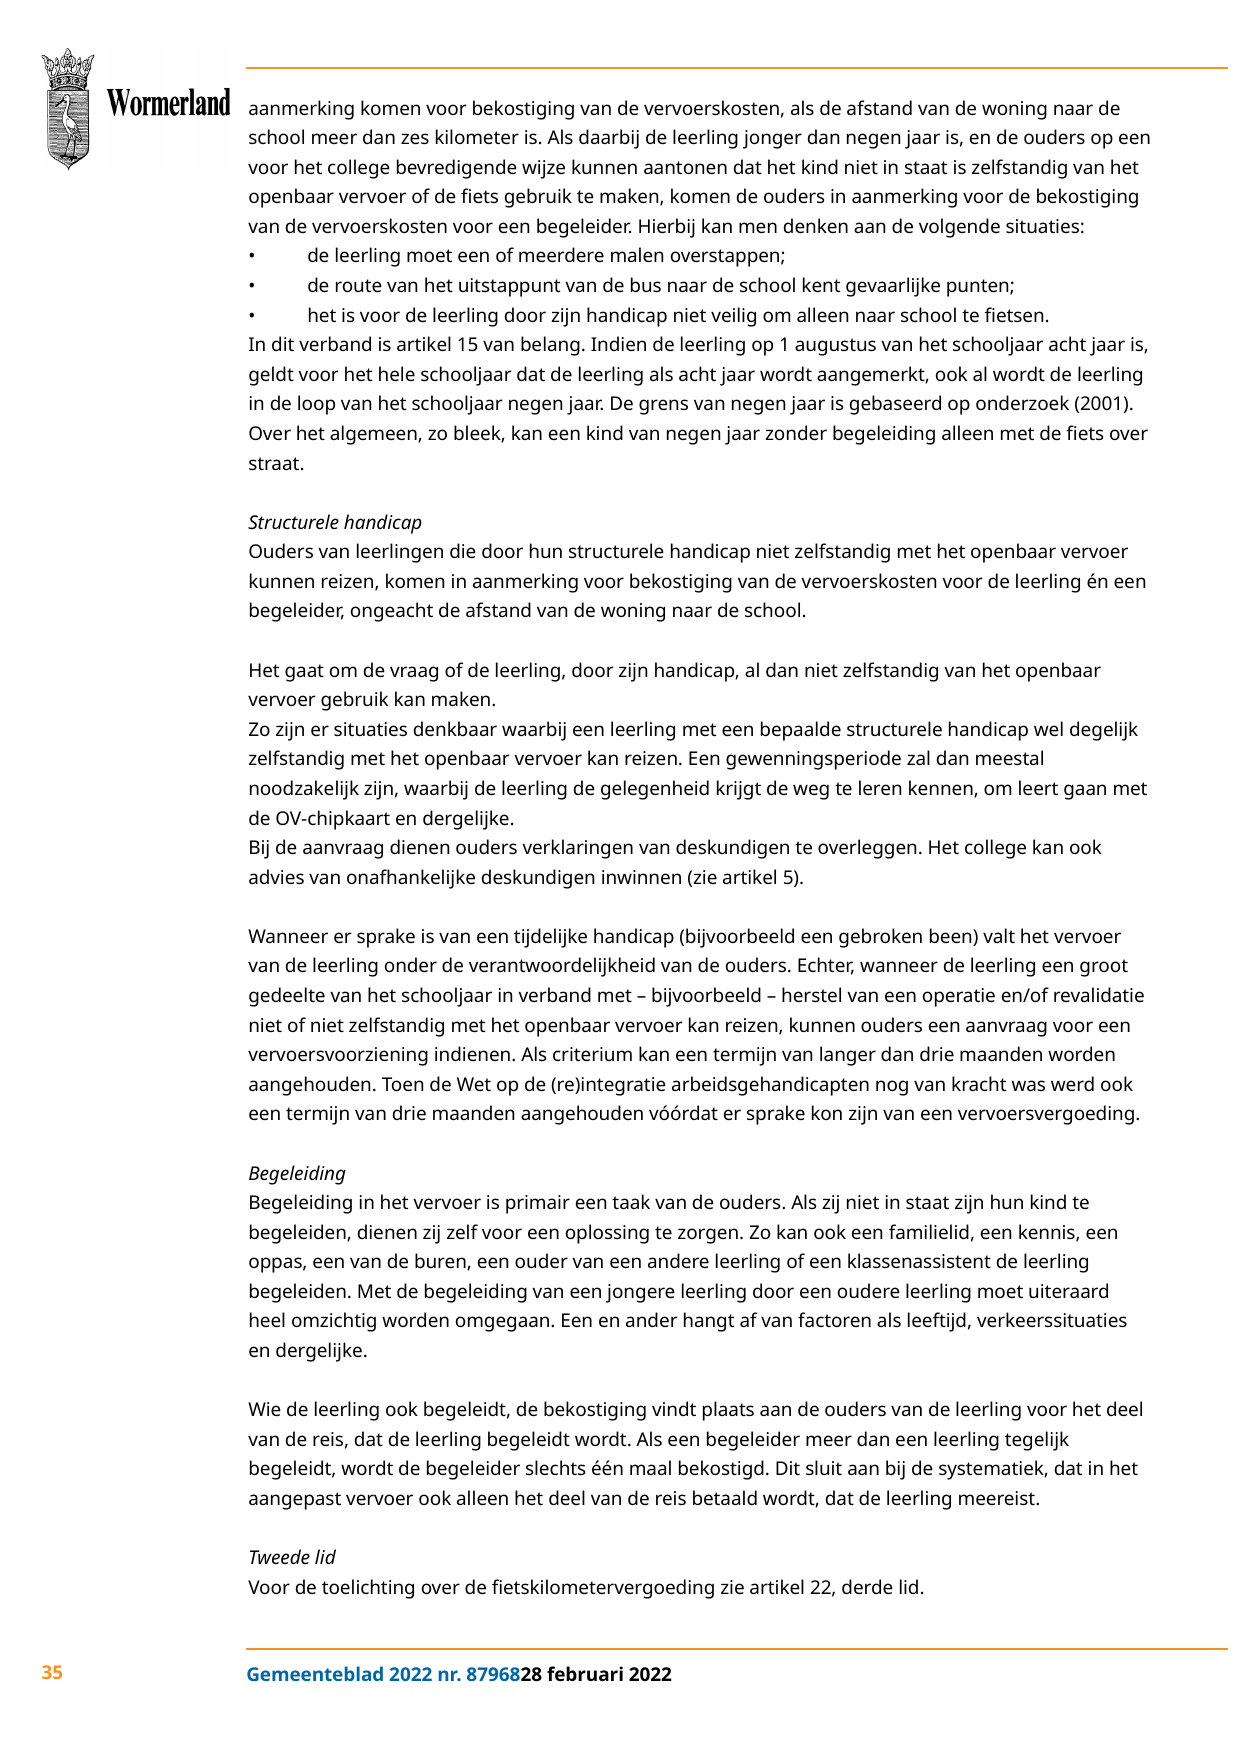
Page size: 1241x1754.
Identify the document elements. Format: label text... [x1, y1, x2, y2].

text Begeleiding in het vervoer is primair een taak van de ouders. Als zij niet in staat zijn hun kind te begeleiden, dienen zij zelf voor een oplossing te zorgen. Zo kan ook een familielid, een kennis, een oppas, een van de buren, een ouder van een andere leerling of een klassenassistent de leerling begeleiden. Met de begeleiding van een jongere leerling door een oudere leerling moet uiteraard heel omzichtig worden omgegaan. Een en ander hangt af van factoren als leeftijd, verkeerssituaties en dergelijke. [248, 1189, 1152, 1363]
text Bij de aanvraag dienen ouders verklaringen van deskundigen te overleggen. Het college kan ook advies van onafhankelijke deskundigen inwinnen (zie artikel 5). [248, 834, 1152, 890]
text Het gaat om de vraag of de leerling, door zijn handicap, al dan niet zelfstandig van het openbaar vervoer gebruik kan maken. [248, 657, 1152, 712]
text In dit verband is artikel 15 van belang. Indien de leerling op 1 augustus van het schooljaar acht jaar is, geldt voor het hele schooljaar dat de leerling als acht jaar wordt aangemerkt, ook al wordt de leerling in de loop van het schooljaar negen jaar. De grens van negen jaar is gebaseerd op onderzoek (2001). Over het algemeen, zo bleek, kan een kind van negen jaar zonder begeleiding alleen met de fiets over straat. [248, 331, 1152, 476]
text Wanneer er sprake is van een tijdelijke handicap (bijvoorbeeld een gebroken been) valt het vervoer van de leerling onder de verantwoordelijkheid van de ouders. Echter, wanneer de leerling een groot gedeelte van het schooljaar in verband met – bijvoorbeeld – herstel van een operatie en/of revalidatie niet of niet zelfstandig met het openbaar vervoer kan reizen, kunnen ouders een aanvraag voor een vervoersvoorziening indienen. Als criterium kan een termijn van langer dan drie maanden worden aangehouden. Toen de Wet op de (re)integratie arbeidsgehandicapten nog van kracht was werd ook een termijn van drie maanden aangehouden vóórdat er sprake kon zijn van een vervoersvergoeding. [248, 923, 1152, 1126]
text Tweede lid [248, 1544, 1152, 1570]
text Begeleiding [248, 1160, 1152, 1186]
text Voor de toelichting over de fietskilometervergoeding zie artikel 22, derde lid. [248, 1574, 1152, 1600]
list de leerling moet een of meerdere malen overstappen; [248, 243, 1152, 268]
text Zo zijn er situaties denkbaar waarbij een leerling met een bepaalde structurele handicap wel degelijk zelfstandig met het openbaar vervoer kan reizen. Een gewenningsperiode zal dan meestal noodzakelijk zijn, waarbij de leerling de gelegenheid krijgt de weg te leren kennen, om leert gaan met de OV-chipkaart en dergelijke. [248, 716, 1152, 831]
text Structurele handicap [248, 509, 1152, 535]
picture [41, 47, 231, 172]
text Wie de leerling ook begeleidt, de bekostiging vindt plaats aan de ouders van de leerling voor het deel van de reis, dat de leerling begeleidt wordt. Als een begeleider meer dan een leerling tegelijk begeleidt, wordt de begeleider slechts één maal bekostigd. Dit sluit aan bij de systematiek, dat in het aangepast vervoer ook alleen het deel van de reis betaald wordt, dat de leerling meereist. [248, 1396, 1152, 1511]
list de route van het uitstappunt van de bus naar de school kent gevaarlijke punten; [248, 272, 1152, 298]
text Ouders van leerlingen die door hun structurele handicap niet zelfstandig met het openbaar vervoer kunnen reizen, komen in aanmerking voor bekostiging van de vervoerskosten voor de leerling én een begeleider, ongeacht de afstand van de woning naar de school. [248, 538, 1152, 623]
list het is voor de leerling door zijn handicap niet veilig om alleen naar school te fietsen. [248, 302, 1152, 328]
text aanmerking komen voor bekostiging van de vervoerskosten, als de afstand van de woning naar de school meer dan zes kilometer is. Als daarbij de leerling jonger dan negen jaar is, en de ouders op een voor het college bevredigende wijze kunnen aantonen dat het kind niet in staat is zelfstandig van het openbaar vervoer of de fiets gebruik te maken, komen de ouders in aanmerking voor de bekostiging van de vervoerskosten voor een begeleider. Hierbij kan men denken aan de volgende situaties: [248, 95, 1152, 239]
